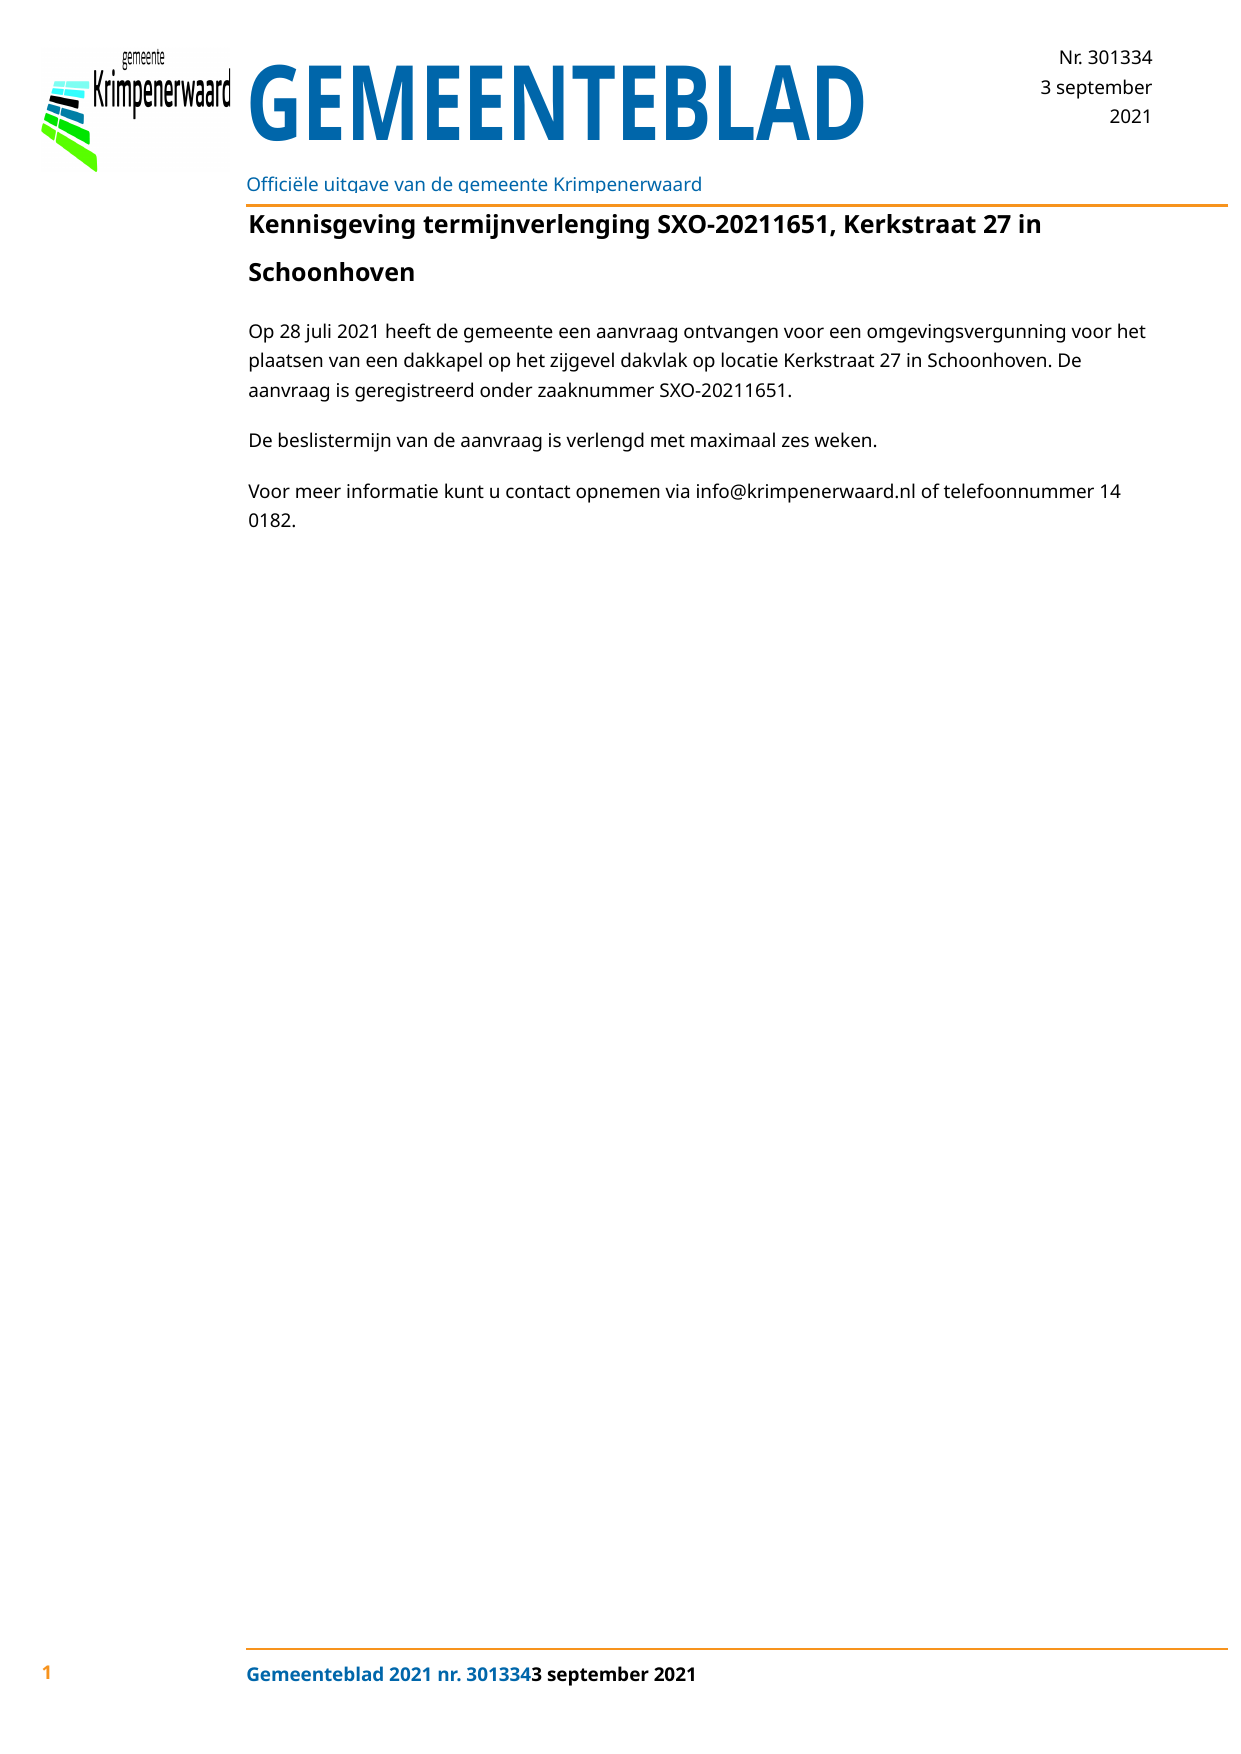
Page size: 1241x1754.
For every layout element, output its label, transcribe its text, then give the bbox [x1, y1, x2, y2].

picture [41, 47, 231, 172]
text Kennisgeving termijnverlenging SXO-20211651, Kerkstraat 27 in Schoonhoven [248, 207, 1152, 288]
text De beslistermijn van de aanvraag is verlengd met maximaal zes weken. [248, 427, 1152, 453]
text Voor meer informatie kunt u contact opnemen via info@krimpenerwaard.nl of telefoonnummer 14 0182. [248, 478, 1152, 533]
text Op 28 juli 2021 heeft de gemeente een aanvraag ontvangen voor een omgevingsvergunning voor het plaatsen van een dakkapel op het zijgevel dakvlak op locatie Kerkstraat 27 in Schoonhoven. De aanvraag is geregistreerd onder zaaknummer SXO-20211651. [248, 318, 1152, 403]
